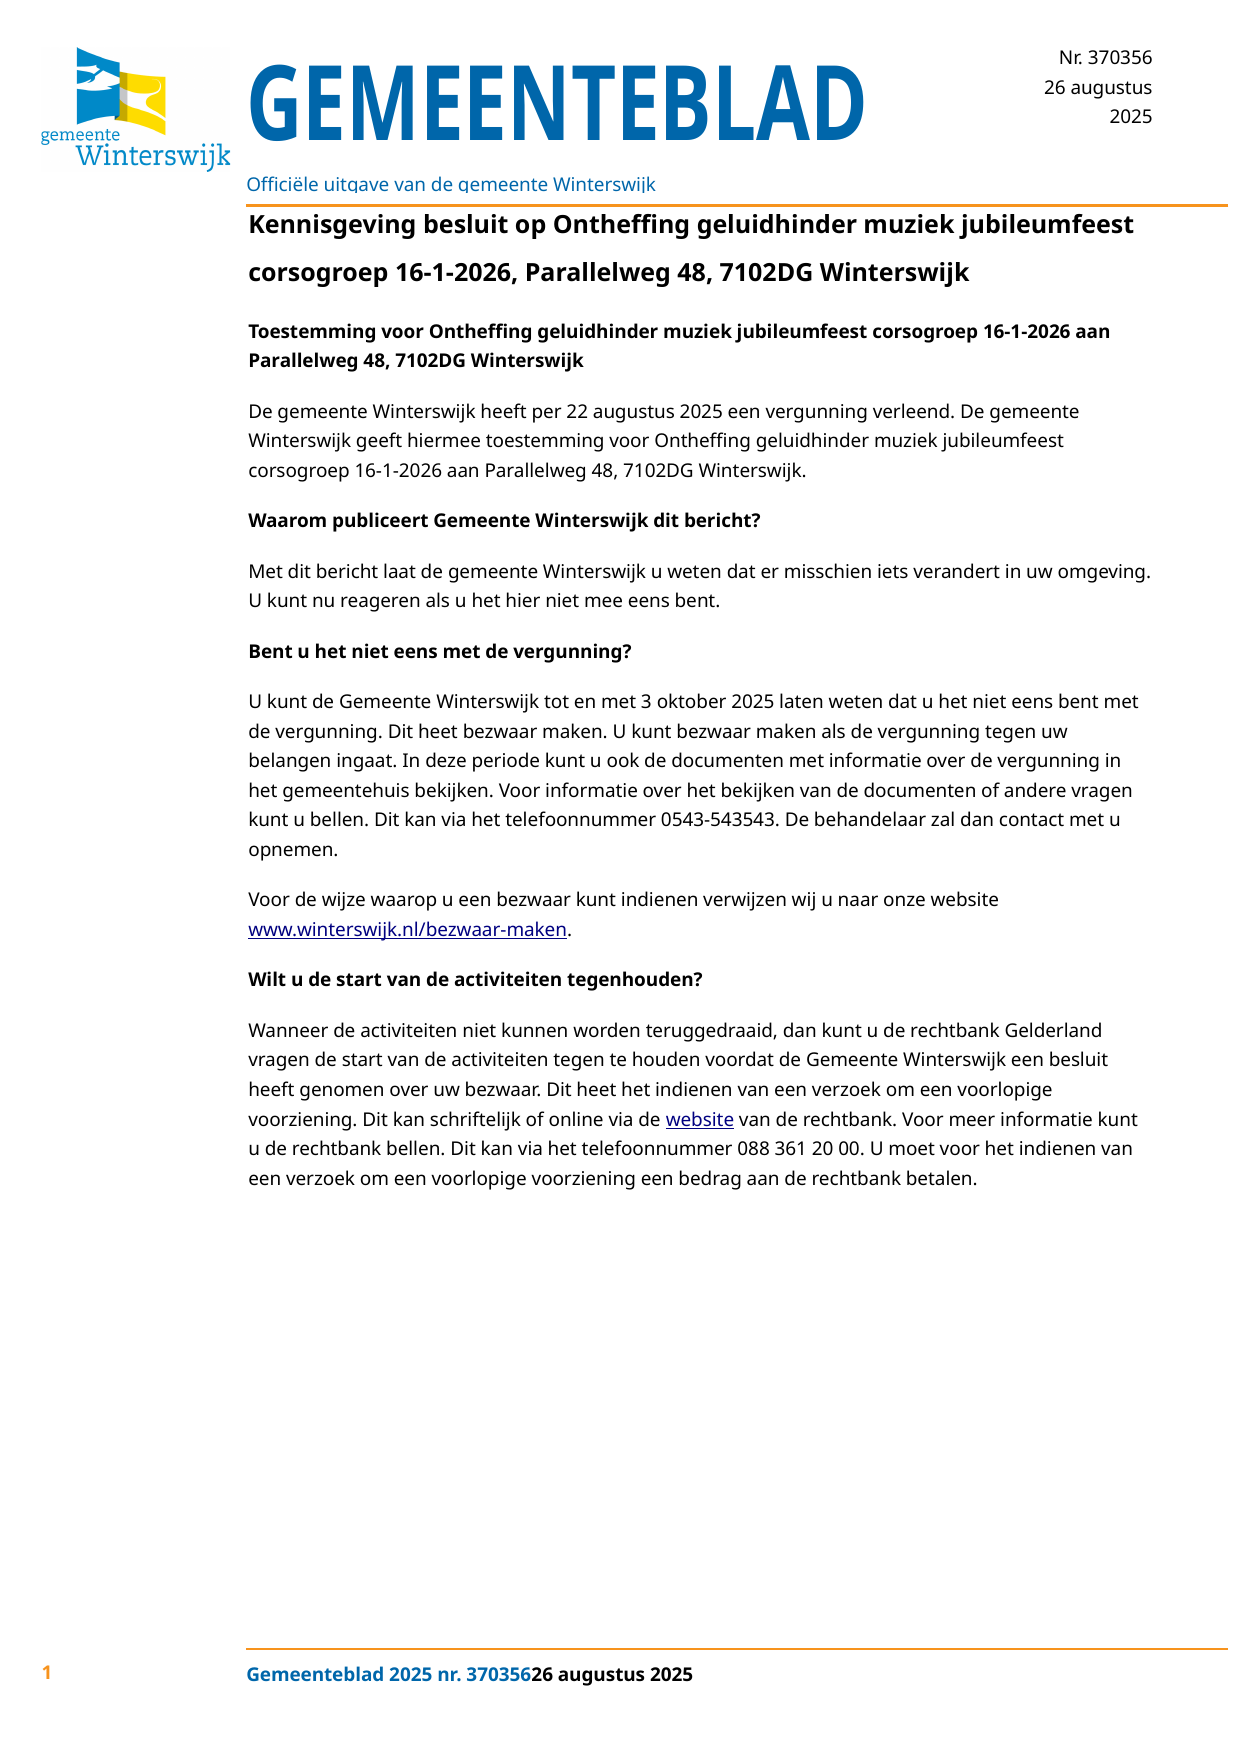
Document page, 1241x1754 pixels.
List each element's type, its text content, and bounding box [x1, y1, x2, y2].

text De gemeente Winterswijk heeft per 22 augustus 2025 een vergunning verleend. De gemeente Winterswijk geeft hiermee toestemming voor Ontheffing geluidhinder muziek jubileumfeest corsogroep 16-1-2026 aan Parallelweg 48, 7102DG Winterswijk. [248, 398, 1152, 483]
text Waarom publiceert Gemeente Winterswijk dit bericht? [248, 507, 1152, 533]
text Wilt u de start van de activiteiten tegenhouden? [248, 967, 1152, 992]
text Bent u het niet eens met de vergunning? [248, 638, 1152, 664]
text Kennisgeving besluit op Ontheffing geluidhinder muziek jubileumfeest corsogroep 16-1-2026, Parallelweg 48, 7102DG Winterswijk [248, 207, 1152, 288]
text U kunt de Gemeente Winterswijk tot en met 3 oktober 2025 laten weten dat u het niet eens bent met de vergunning. Dit heet bezwaar maken. U kunt bezwaar maken als de vergunning tegen uw belangen ingaat. In deze periode kunt u ook de documenten met informatie over de vergunning in het gemeentehuis bekijken. Voor informatie over het bekijken van de documenten of andere vragen kunt u bellen. Dit kan via het telefoonnummer 0543-543543. De behandelaar zal dan contact met u opnemen. [248, 688, 1152, 862]
picture [41, 47, 231, 172]
text Met dit bericht laat de gemeente Winterswijk u weten dat er misschien iets verandert in uw omgeving. U kunt nu reageren als u het hier niet mee eens bent. [248, 558, 1152, 613]
text Wanneer de activiteiten niet kunnen worden teruggedraaid, dan kunt u de rechtbank Gelderland vragen de start van de activiteiten tegen te houden voordat de Gemeente Winterswijk een besluit heeft genomen over uw bezwaar. Dit heet het indienen van een verzoek om een voorlopige voorziening. Dit kan schriftelijk of online via de website van de rechtbank. Voor meer informatie kunt u de rechtbank bellen. Dit kan via het telefoonnummer 088 361 20 00. U moet voor het indienen van een verzoek om een voorlopige voorziening een bedrag aan de rechtbank betalen. [248, 1017, 1152, 1191]
text Toestemming voor Ontheffing geluidhinder muziek jubileumfeest corsogroep 16-1-2026 aan Parallelweg 48, 7102DG Winterswijk [248, 318, 1152, 373]
picture [225, 153, 231, 162]
text Voor de wijze waarop u een bezwaar kunt indienen verwijzen wij u naar onze website www.winterswijk.nl/bezwaar-maken. [248, 887, 1152, 942]
